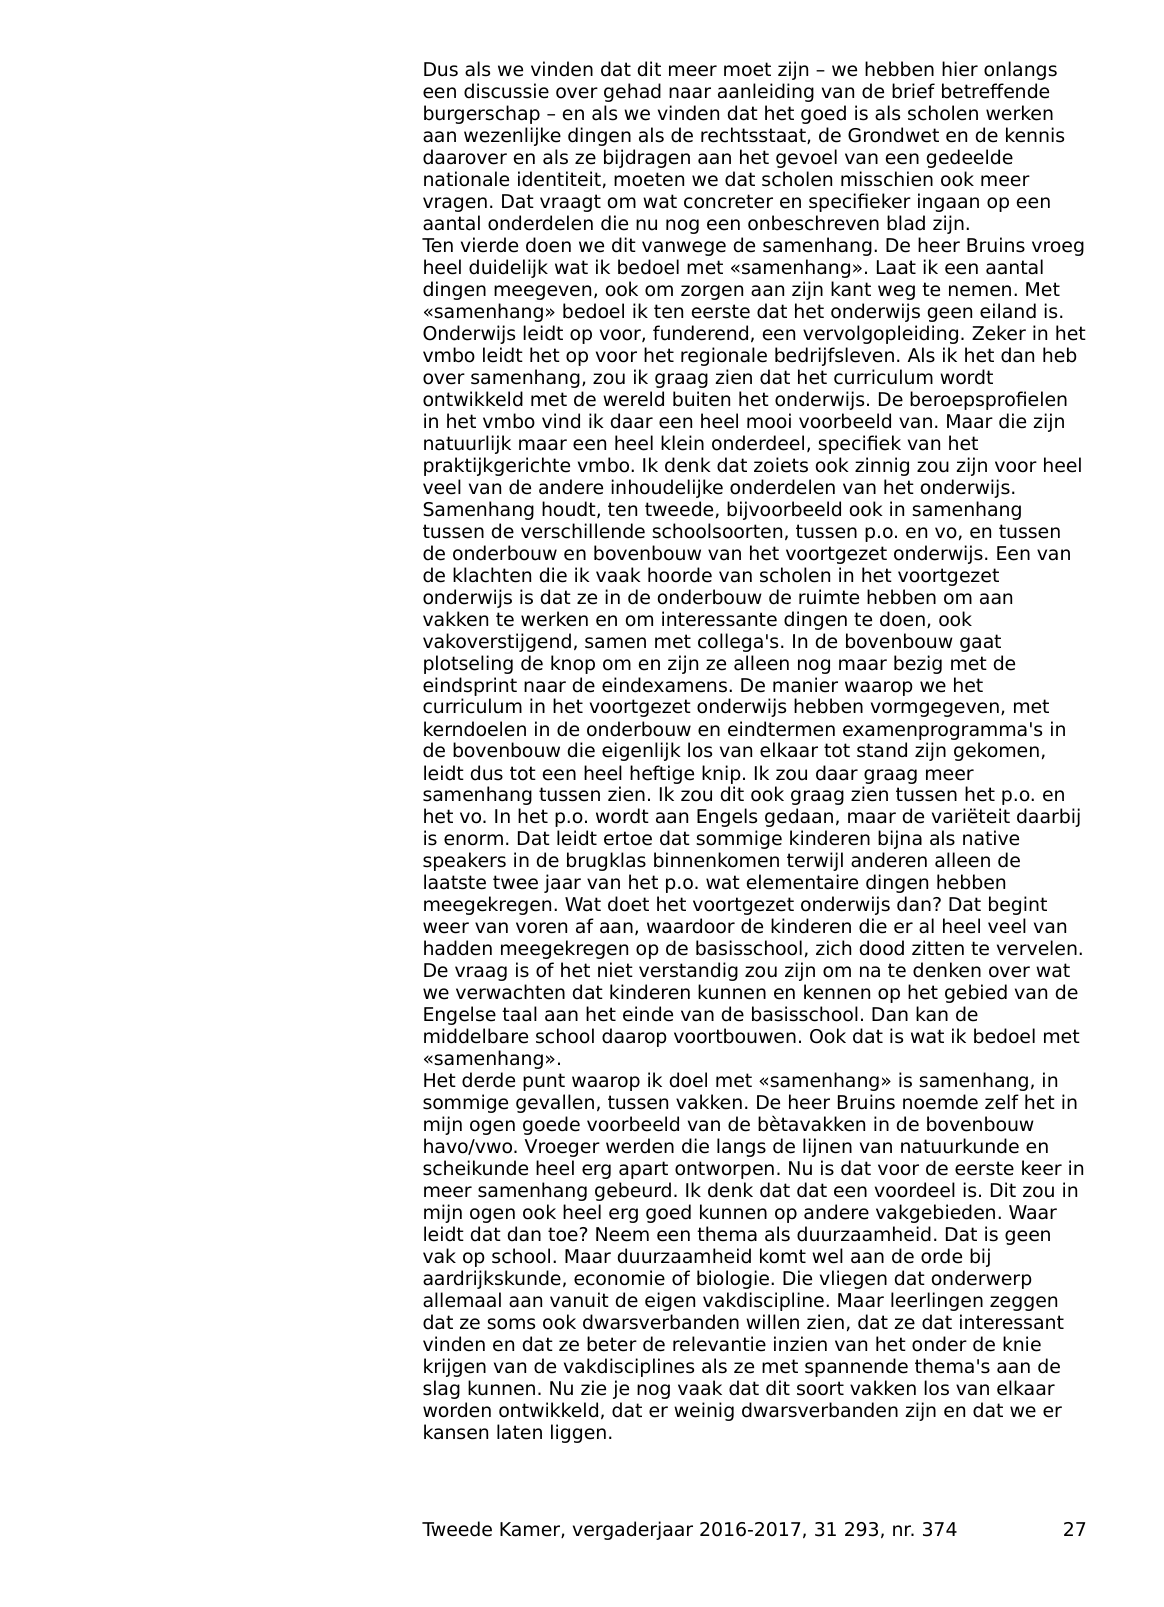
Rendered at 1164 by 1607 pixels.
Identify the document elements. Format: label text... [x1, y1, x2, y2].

text Ten vierde doen we dit vanwege de samenhang. De heer Bruins vroeg heel duidelijk wat ik bedoel met «samenhang». Laat ik een aantal dingen meegeven, ook om zorgen aan zijn kant weg te nemen. Met «samenhang» bedoel ik ten eerste dat het onderwijs geen eiland is. Onderwijs leidt op voor, funderend, een vervolgopleiding. Zeker in het vmbo leidt het op voor het regionale bedrijfsleven. Als ik het dan heb over samenhang, zou ik graag zien dat het curriculum wordt ontwikkeld met de wereld buiten het onderwijs. De beroepsprofielen in het vmbo vind ik daar een heel mooi voorbeeld van. Maar die zijn natuurlijk maar een heel klein onderdeel, specifiek van het praktijkgerichte vmbo. Ik denk dat zoiets ook zinnig zou zijn voor heel veel van de andere inhoudelijke onderdelen van het onderwijs. [422, 235, 1087, 499]
text Het derde punt waarop ik doel met «samenhang» is samenhang, in sommige gevallen, tussen vakken. De heer Bruins noemde zelf het in mijn ogen goede voorbeeld van de bètavakken in de bovenbouw havo/vwo. Vroeger werden die langs de lijnen van natuurkunde en scheikunde heel erg apart ontworpen. Nu is dat voor de eerste keer in meer samenhang gebeurd. Ik denk dat dat een voordeel is. Dit zou in mijn ogen ook heel erg goed kunnen op andere vakgebieden. Waar leidt dat dan toe? Neem een thema als duurzaamheid. Dat is geen vak op school. Maar duurzaamheid komt wel aan de orde bij aardrijkskunde, economie of biologie. Die vliegen dat onderwerp allemaal aan vanuit de eigen vakdiscipline. Maar leerlingen zeggen dat ze soms ook dwarsverbanden willen zien, dat ze dat interessant vinden en dat ze beter de relevantie inzien van het onder de knie krijgen van de vakdisciplines als ze met spannende thema's aan de slag kunnen. Nu zie je nog vaak dat dit soort vakken los van elkaar worden ontwikkeld, dat er weinig dwarsverbanden zijn en dat we er kansen laten liggen. [422, 1070, 1087, 1444]
text Dus als we vinden dat dit meer moet zijn – we hebben hier onlangs een discussie over gehad naar aanleiding van de brief betreffende burgerschap – en als we vinden dat het goed is als scholen werken aan wezenlijke dingen als de rechtsstaat, de Grondwet en de kennis daarover en als ze bijdragen aan het gevoel van een gedeelde nationale identiteit, moeten we dat scholen misschien ook meer vragen. Dat vraagt om wat concreter en specifieker ingaan op een aantal onderdelen die nu nog een onbeschreven blad zijn. [422, 59, 1087, 235]
text Samenhang houdt, ten tweede, bijvoorbeeld ook in samenhang tussen de verschillende schoolsoorten, tussen p.o. en vo, en tussen de onderbouw en bovenbouw van het voortgezet onderwijs. Een van de klachten die ik vaak hoorde van scholen in het voortgezet onderwijs is dat ze in de onderbouw de ruimte hebben om aan vakken te werken en om interessante dingen te doen, ook vakoverstijgend, samen met collega's. In de bovenbouw gaat plotseling de knop om en zijn ze alleen nog maar bezig met de eindsprint naar de eindexamens. De manier waarop we het curriculum in het voortgezet onderwijs hebben vormgegeven, met kerndoelen in de onderbouw en eindtermen examenprogramma's in de bovenbouw die eigenlijk los van elkaar tot stand zijn gekomen, leidt dus tot een heel heftige knip. Ik zou daar graag meer samenhang tussen zien. Ik zou dit ook graag zien tussen het p.o. en het vo. In het p.o. wordt aan Engels gedaan, maar de variëteit daarbij is enorm. Dat leidt ertoe dat sommige kinderen bijna als native speakers in de brugklas binnenkomen terwijl anderen alleen de laatste twee jaar van het p.o. wat elementaire dingen hebben meegekregen. Wat doet het voortgezet onderwijs dan? Dat begint weer van voren af aan, waardoor de kinderen die er al heel veel van hadden meegekregen op de basisschool, zich dood zitten te vervelen. De vraag is of het niet verstandig zou zijn om na te denken over wat we verwachten dat kinderen kunnen en kennen op het gebied van de Engelse taal aan het einde van de basisschool. Dan kan de middelbare school daarop voortbouwen. Ook dat is wat ik bedoel met «samenhang». [422, 499, 1087, 1070]
